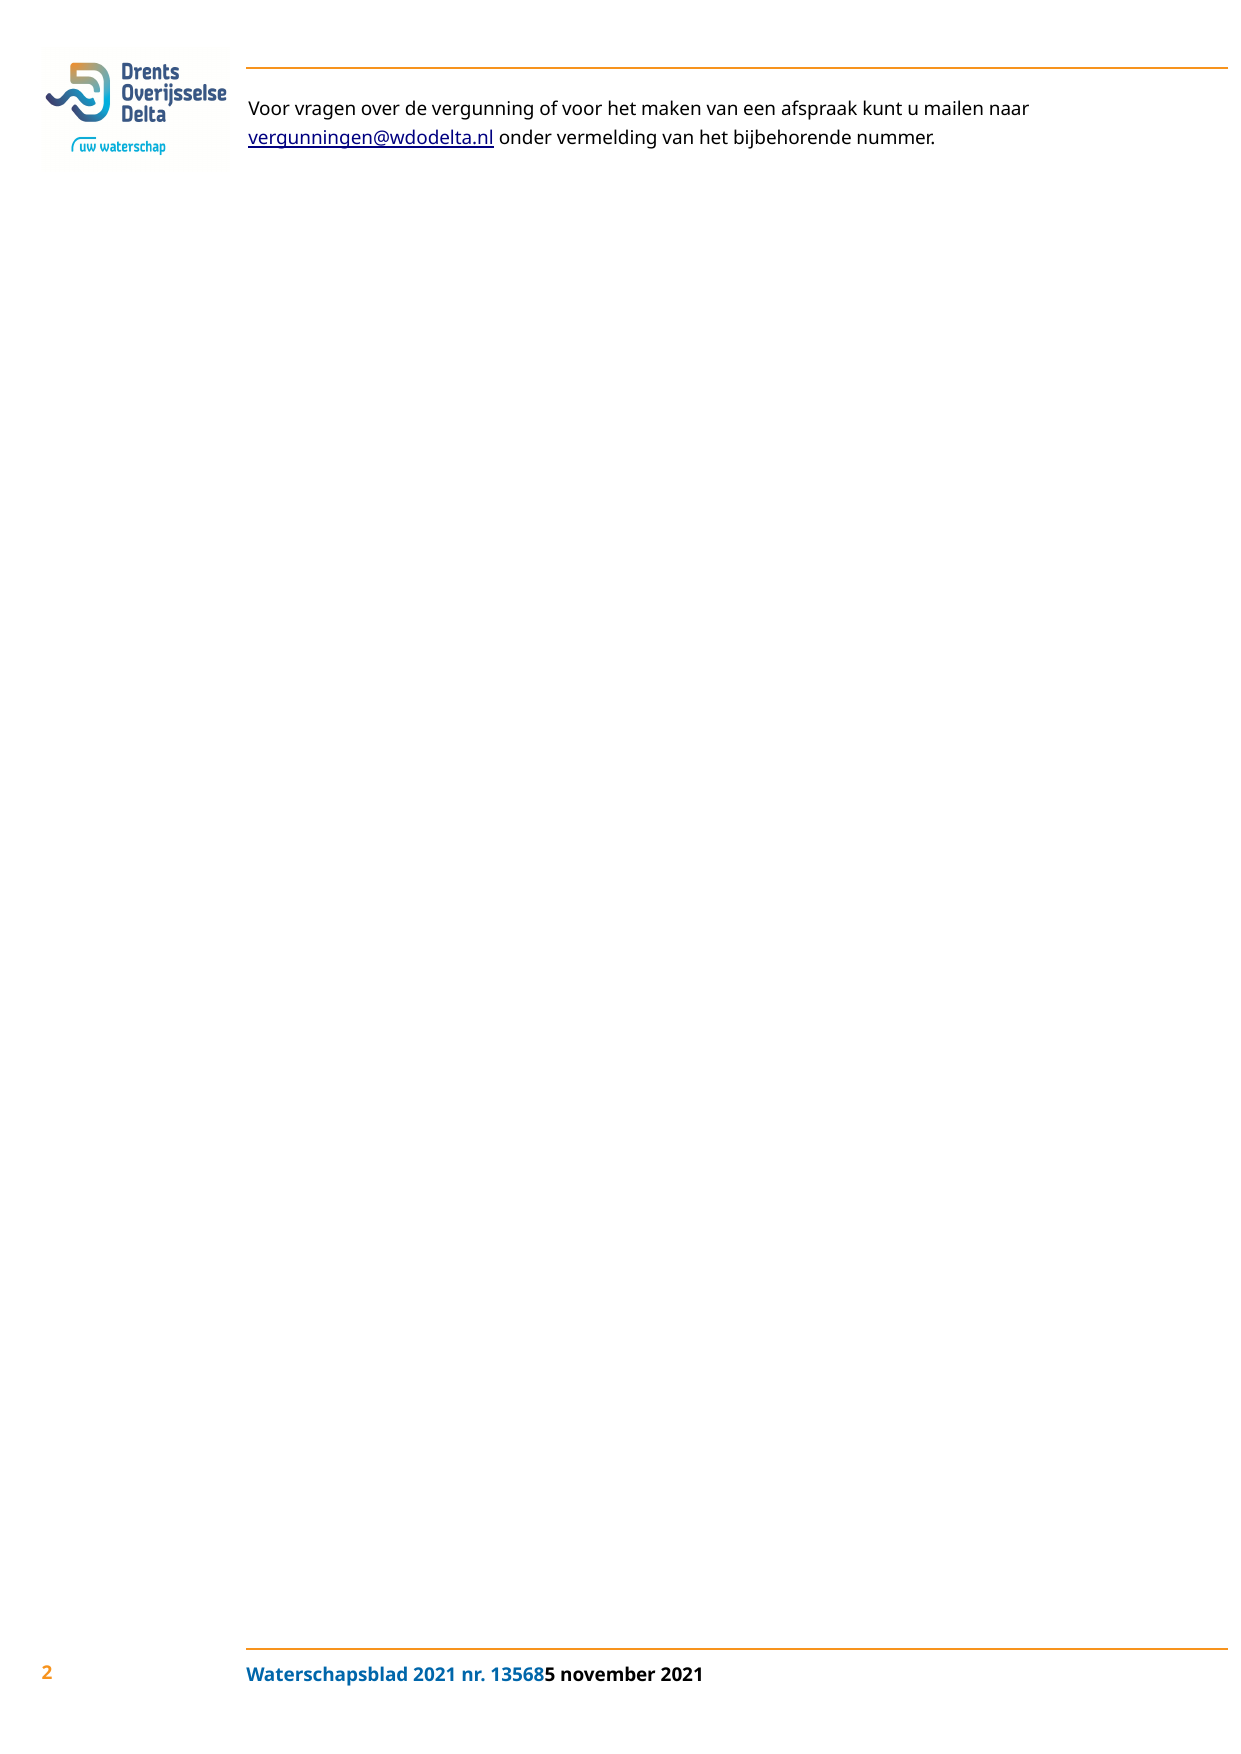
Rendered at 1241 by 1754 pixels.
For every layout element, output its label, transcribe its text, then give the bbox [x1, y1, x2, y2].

text Voor vragen over de vergunning of voor het maken van een afspraak kunt u mailen naar vergunningen@wdodelta.nl onder vermelding van het bijbehorende nummer. [248, 95, 1152, 150]
picture [41, 47, 231, 172]
